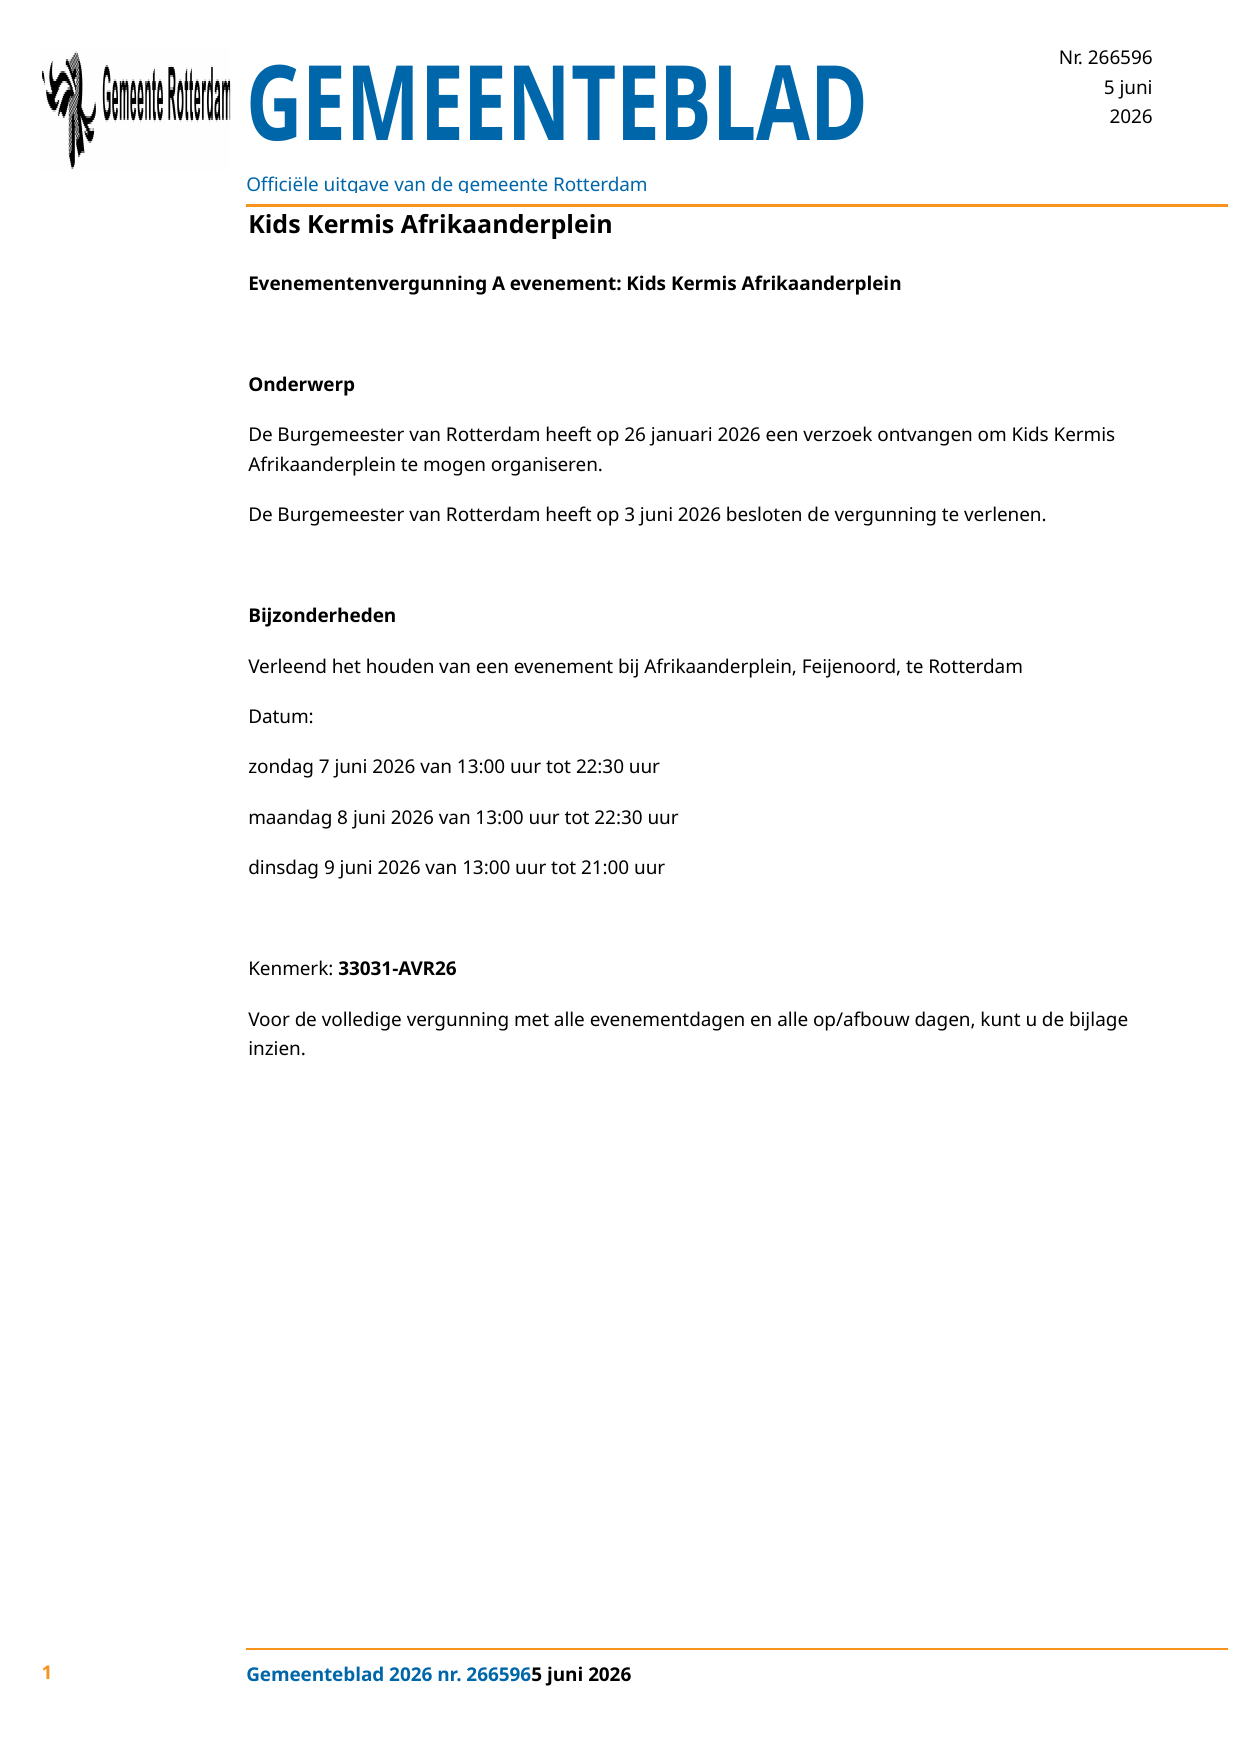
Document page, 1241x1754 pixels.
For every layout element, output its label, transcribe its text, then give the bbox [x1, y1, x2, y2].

text Kenmerk: 33031-AVR26 [248, 955, 1152, 981]
text dinsdag 9 juni 2026 van 13:00 uur tot 21:00 uur [248, 854, 1152, 880]
text De Burgemeester van Rotterdam heeft op 3 juni 2026 besloten de vergunning te verlenen. [248, 502, 1152, 527]
text Verleend het houden van een evenement bij Afrikaanderplein, Feijenoord, te Rotterdam [248, 653, 1152, 678]
text maandag 8 juni 2026 van 13:00 uur tot 22:30 uur [248, 804, 1152, 830]
text Kids Kermis Afrikaanderplein [248, 207, 1152, 241]
text Evenementenvergunning A evenement: Kids Kermis Afrikaanderplein [248, 270, 1152, 296]
text Onderwerp [248, 371, 1152, 397]
text De Burgemeester van Rotterdam heeft op 26 januari 2026 een verzoek ontvangen om Kids Kermis Afrikaanderplein te mogen organiseren. [248, 422, 1152, 477]
text zondag 7 juni 2026 van 13:00 uur tot 22:30 uur [248, 754, 1152, 779]
text Bijzonderheden [248, 602, 1152, 628]
text Datum: [248, 703, 1152, 729]
picture [41, 47, 231, 172]
text Voor de volledige vergunning met alle evenementdagen en alle op/afbouw dagen, kunt u de bijlage inzien. [248, 1006, 1152, 1061]
